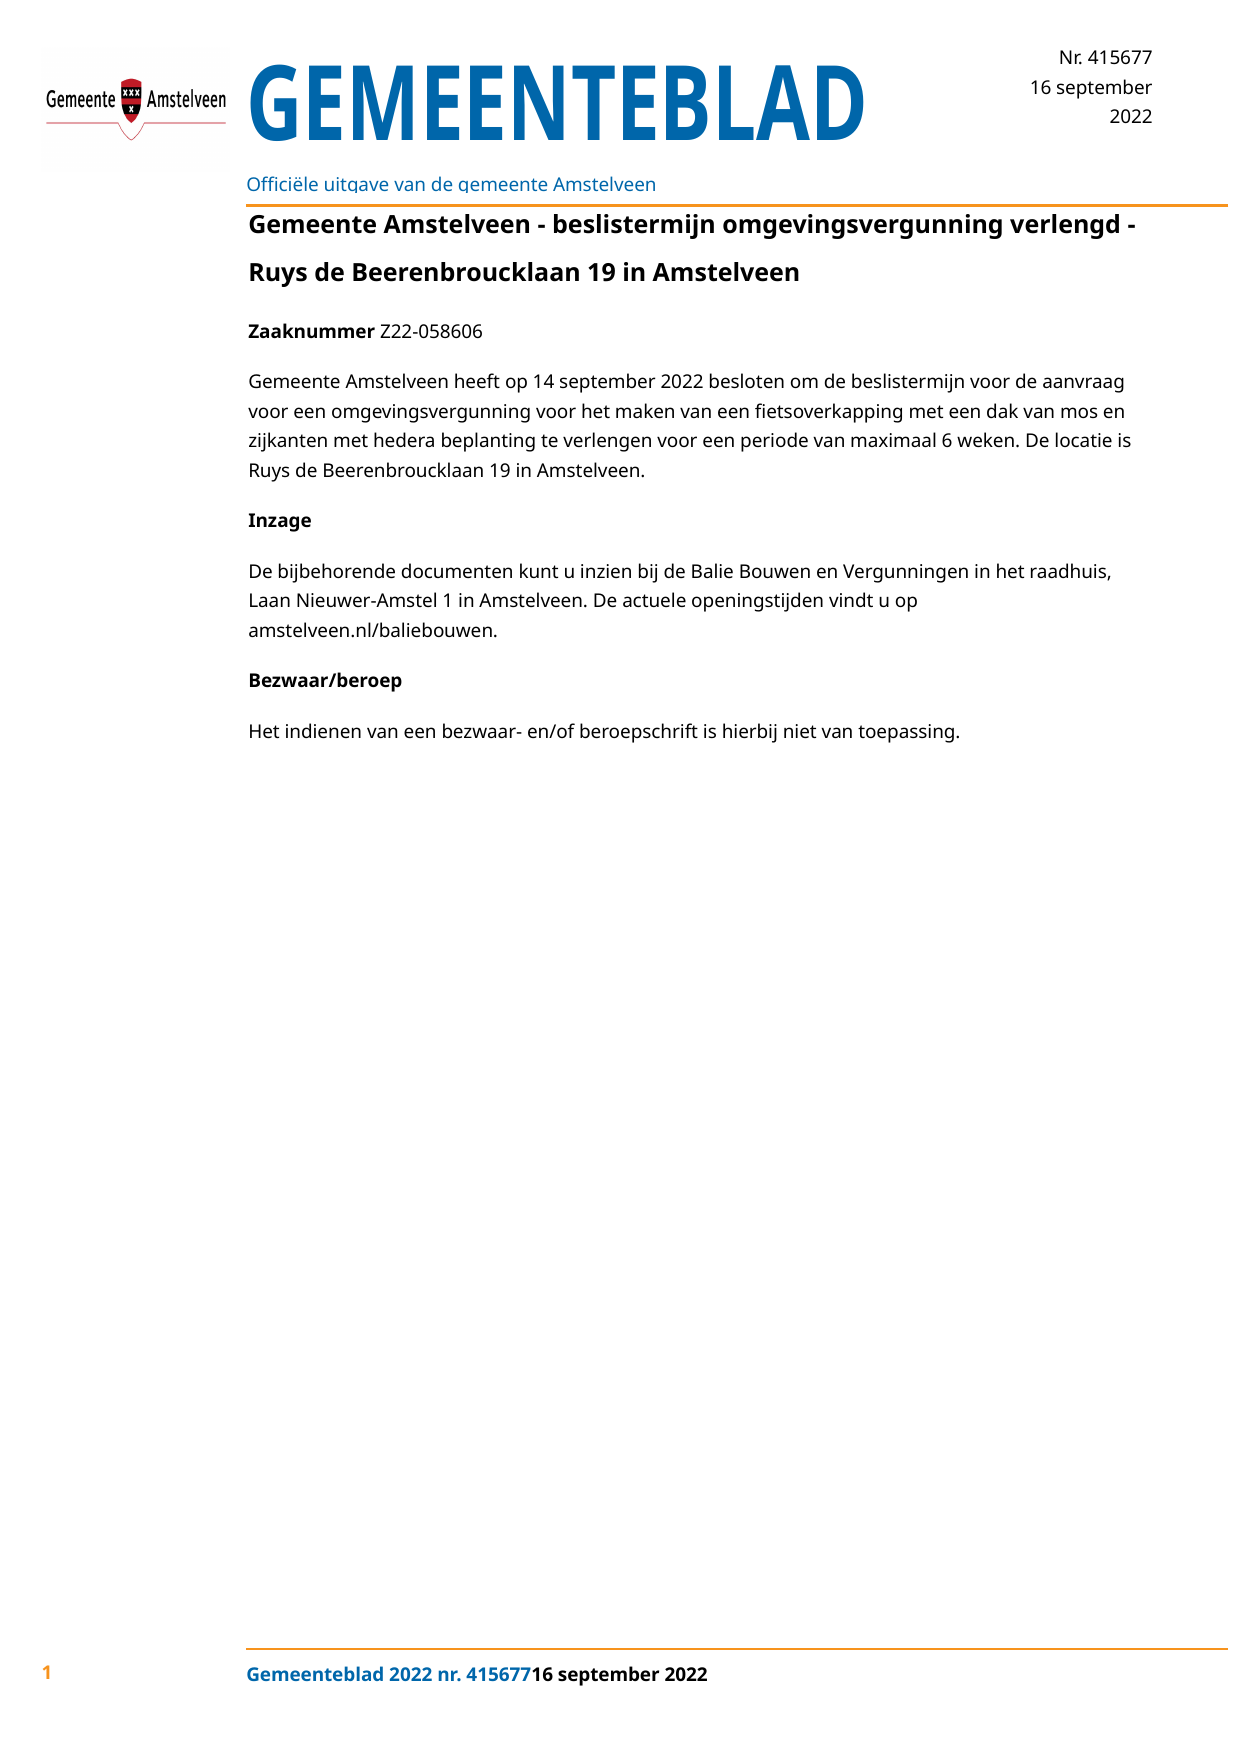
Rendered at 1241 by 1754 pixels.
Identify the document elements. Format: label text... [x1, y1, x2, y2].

picture [41, 47, 231, 172]
text Het indienen van een bezwaar- en/of beroepschrift is hierbij niet van toepassing. [248, 718, 1152, 744]
text Zaaknummer Z22-058606 [248, 318, 1152, 344]
text De bijbehorende documenten kunt u inzien bij de Balie Bouwen en Vergunningen in het raadhuis, Laan Nieuwer-Amstel 1 in Amstelveen. De actuele openingstijden vindt u op amstelveen.nl/baliebouwen. [248, 558, 1152, 643]
text Gemeente Amstelveen heeft op 14 september 2022 besloten om de beslistermijn voor de aanvraag voor een omgevingsvergunning voor het maken van een fietsoverkapping met een dak van mos en zijkanten met hedera beplanting te verlengen voor een periode van maximaal 6 weken. De locatie is Ruys de Beerenbroucklaan 19 in Amstelveen. [248, 368, 1152, 483]
text Bezwaar/beroep [248, 667, 1152, 693]
text Gemeente Amstelveen - beslistermijn omgevingsvergunning verlengd - Ruys de Beerenbroucklaan 19 in Amstelveen [248, 207, 1152, 288]
text Inzage [248, 507, 1152, 533]
